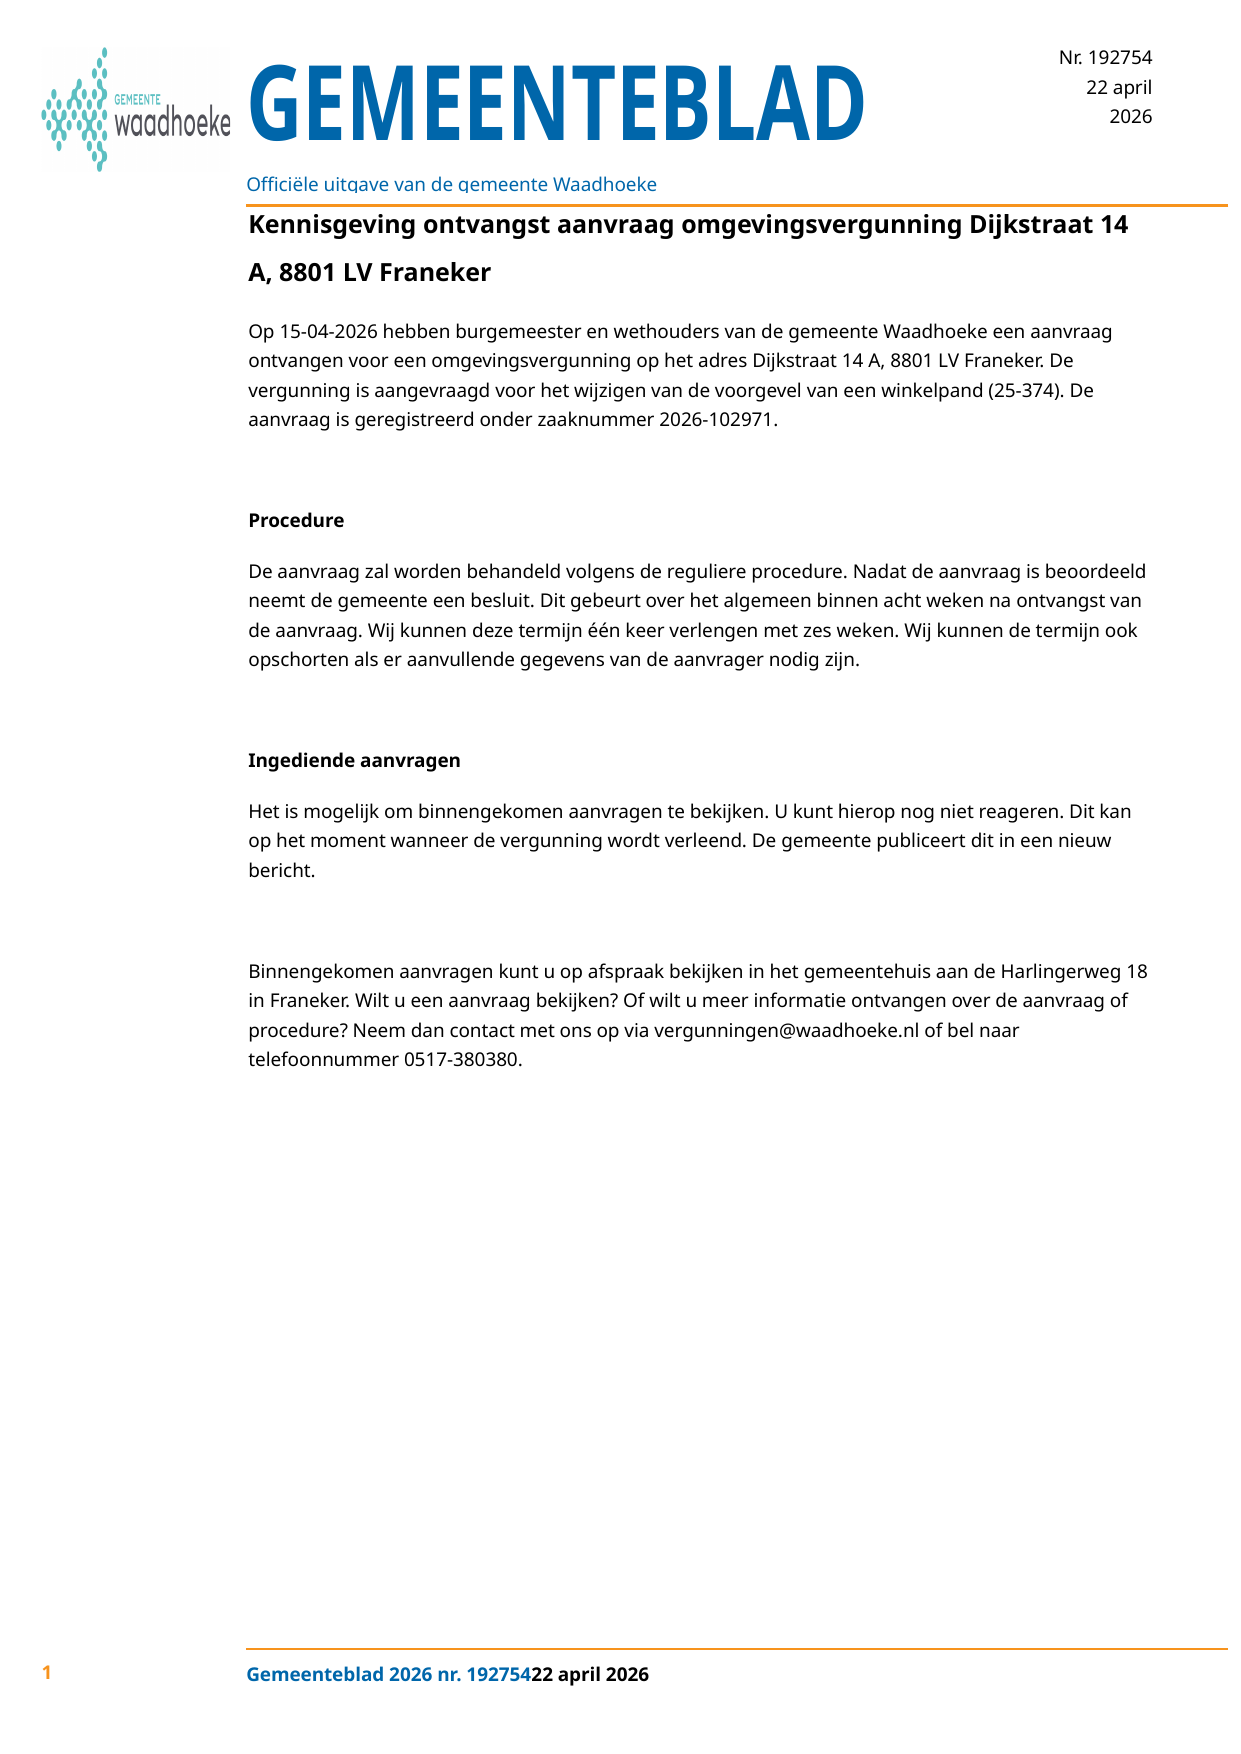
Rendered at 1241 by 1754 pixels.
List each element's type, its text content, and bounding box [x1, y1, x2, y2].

text Procedure [248, 507, 1152, 533]
text Kennisgeving ontvangst aanvraag omgevingsvergunning Dijkstraat 14 A, 8801 LV Franeker [248, 207, 1152, 288]
picture [41, 47, 231, 172]
text Binnengekomen aanvragen kunt u op afspraak bekijken in het gemeentehuis aan de Harlingerweg 18 in Franeker. Wilt u een aanvraag bekijken? Of wilt u meer informatie ontvangen over de aanvraag of procedure? Neem dan contact met ons op via vergunningen@waadhoeke.nl of bel naar telefoonnummer 0517-380380. [248, 958, 1152, 1072]
text Ingediende aanvragen [248, 747, 1152, 773]
text Het is mogelijk om binnengekomen aanvragen te bekijken. U kunt hierop nog niet reageren. Dit kan op het moment wanneer de vergunning wordt verleend. De gemeente publiceert dit in een nieuw bericht. [248, 798, 1152, 883]
text Op 15-04-2026 hebben burgemeester en wethouders van de gemeente Waadhoeke een aanvraag ontvangen voor een omgevingsvergunning op het adres Dijkstraat 14 A, 8801 LV Franeker. De vergunning is aangevraagd voor het wijzigen van de voorgevel van een winkelpand (25-374). De aanvraag is geregistreerd onder zaaknummer 2026-102971. [248, 318, 1152, 432]
text De aanvraag zal worden behandeld volgens de reguliere procedure. Nadat de aanvraag is beoordeeld neemt de gemeente een besluit. Dit gebeurt over het algemeen binnen acht weken na ontvangst van de aanvraag. Wij kunnen deze termijn één keer verlengen met zes weken. Wij kunnen de termijn ook opschorten als er aanvullende gegevens van de aanvrager nodig zijn. [248, 558, 1152, 672]
